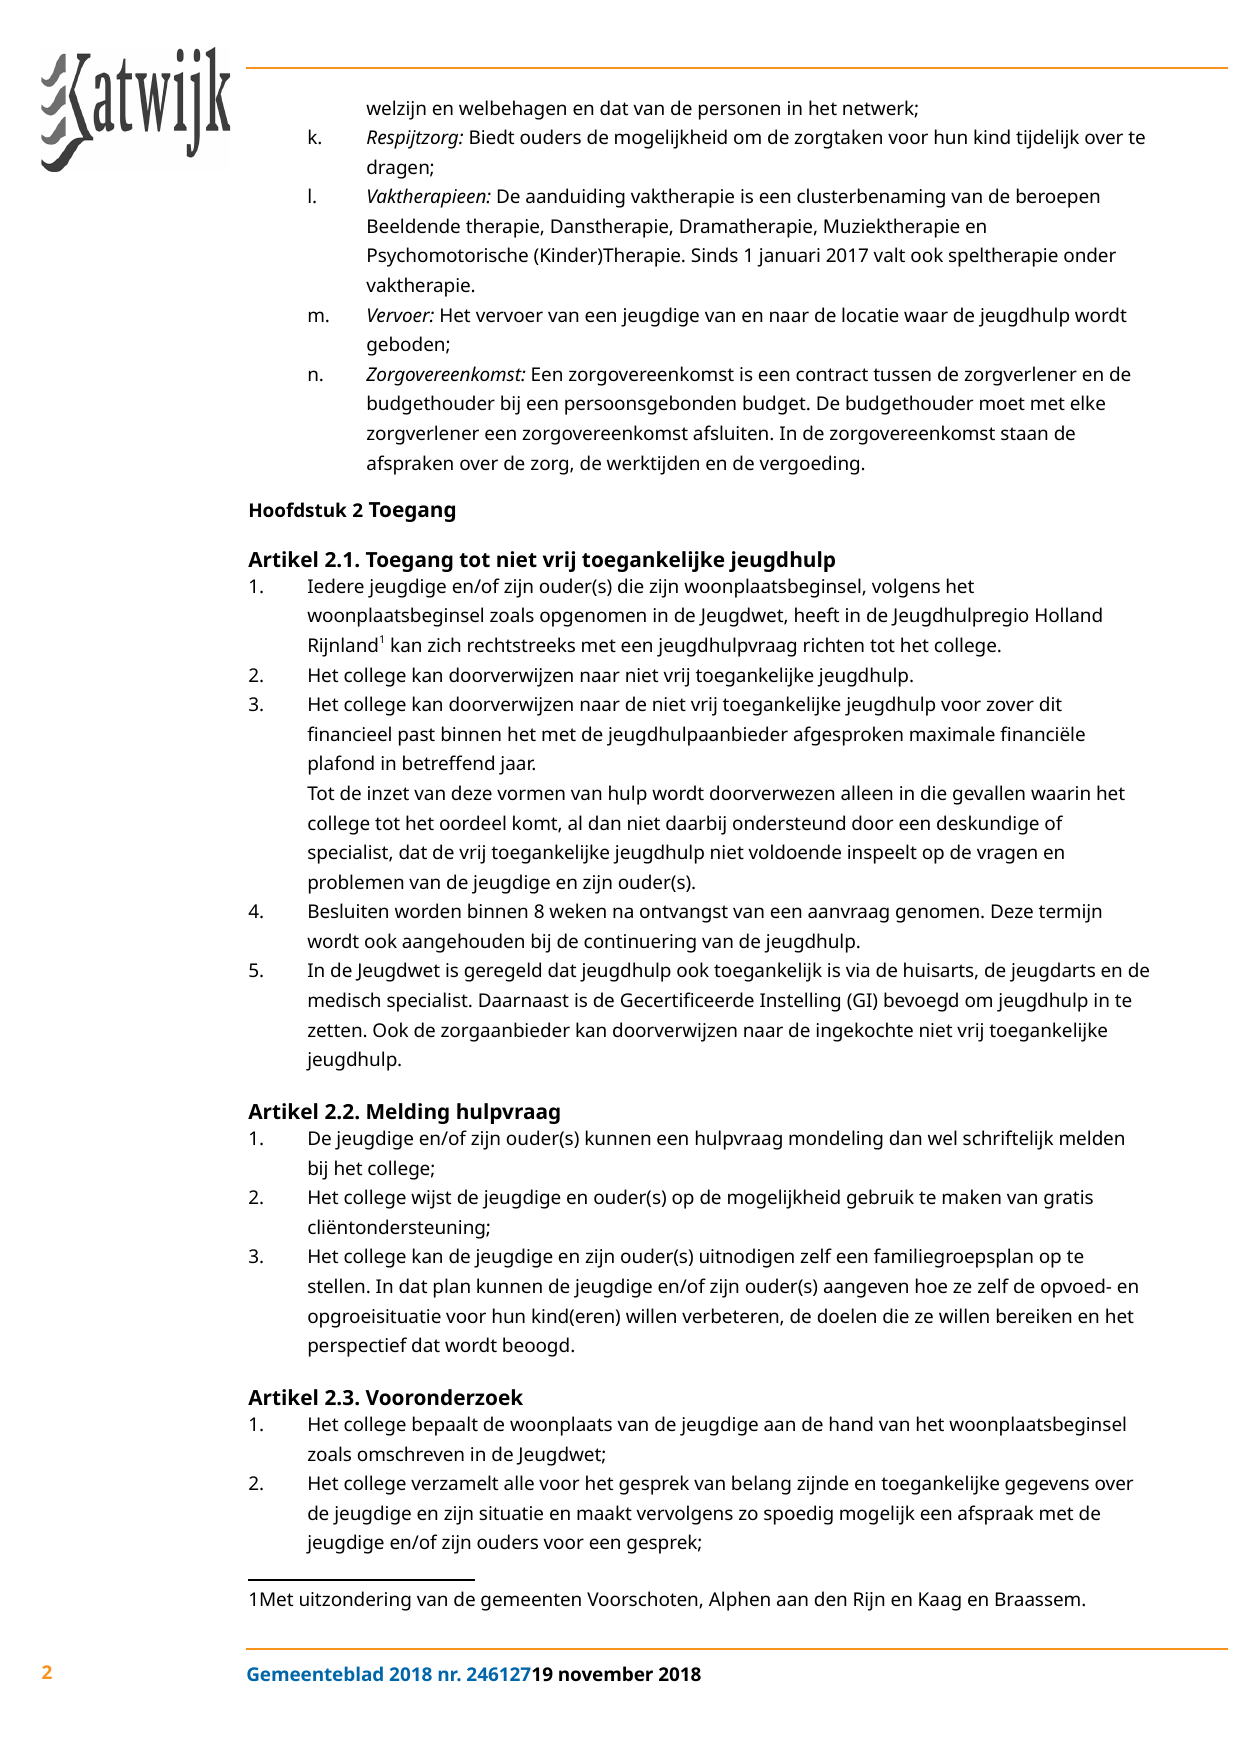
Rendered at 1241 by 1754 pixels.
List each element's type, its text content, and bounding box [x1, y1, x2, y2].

text Artikel 2.1. Toegang tot niet vrij toegankelijke jeugdhulp [248, 545, 1152, 573]
list Besluiten worden binnen 8 weken na ontvangst van een aanvraag genomen. Deze termijn wordt ook aangehouden bij de continuering van de jeugdhulp. [248, 898, 1152, 954]
picture [41, 47, 231, 172]
list Vaktherapieen: De aanduiding vaktherapie is een clusterbenaming van de beroepen Beeldende therapie, Danstherapie, Dramatherapie, Muziektherapie en Psychomotorische (Kinder)Therapie. Sinds 1 januari 2017 valt ook speltherapie onder vaktherapie. [307, 183, 1152, 298]
list Met uitzondering van de gemeenten Voorschoten, Alphen aan den Rijn en Kaag en Braassem. [248, 1586, 1152, 1612]
text Artikel 2.2. Melding hulpvraag [248, 1097, 1152, 1125]
list welzijn en welbehagen en dat van de personen in het netwerk; [307, 95, 1152, 121]
list In de Jeugdwet is geregeld dat jeugdhulp ook toegankelijk is via de huisarts, de jeugdarts en de medisch specialist. Daarnaast is de Gecertificeerde Instelling (GI) bevoegd om jeugdhulp in te zetten. Ook de zorgaanbieder kan doorverwijzen naar de ingekochte niet vrij toegankelijke jeugdhulp. [248, 958, 1152, 1072]
list Respijtzorg: Biedt ouders de mogelijkheid om de zorgtaken voor hun kind tijdelijk over te dragen; [307, 124, 1152, 180]
list Het college bepaalt de woonplaats van de jeugdige aan de hand van het woonplaatsbeginsel zoals omschreven in de Jeugdwet; [248, 1411, 1152, 1467]
list De jeugdige en/of zijn ouder(s) kunnen een hulpvraag mondeling dan wel schriftelijk melden bij het college; [248, 1125, 1152, 1181]
list Het college kan doorverwijzen naar niet vrij toegankelijke jeugdhulp. [248, 662, 1152, 688]
list Vervoer: Het vervoer van een jeugdige van en naar de locatie waar de jeugdhulp wordt geboden; [307, 302, 1152, 357]
list Het college verzamelt alle voor het gesprek van belang zijnde en toegankelijke gegevens over de jeugdige en zijn situatie en maakt vervolgens zo spoedig mogelijk een afspraak met de jeugdige en/of zijn ouders voor een gesprek; [248, 1470, 1152, 1555]
list Zorgovereenkomst: Een zorgovereenkomst is een contract tussen de zorgverlener en de budgethouder bij een persoonsgebonden budget. De budgethouder moet met elke zorgverlener een zorgovereenkomst afsluiten. In de zorgovereenkomst staan de afspraken over de zorg, de werktijden en de vergoeding. [307, 361, 1152, 476]
list Het college kan de jeugdige en zijn ouder(s) uitnodigen zelf een familiegroepsplan op te stellen. In dat plan kunnen de jeugdige en/of zijn ouder(s) aangeven hoe ze zelf de opvoed- en opgroeisituatie voor hun kind(eren) willen verbeteren, de doelen die ze willen bereiken en het perspectief dat wordt beoogd. [248, 1244, 1152, 1358]
list Tot de inzet van deze vormen van hulp wordt doorverwezen alleen in die gevallen waarin het college tot het oordeel komt, al dan niet daarbij ondersteund door een deskundige of specialist, dat de vrij toegankelijke jeugdhulp niet voldoende inspeelt op de vragen en problemen van de jeugdige en zijn ouder(s). [248, 780, 1152, 895]
text Artikel 2.3. Vooronderzoek [248, 1383, 1152, 1411]
list Iedere jeugdige en/of zijn ouder(s) die zijn woonplaatsbeginsel, volgens het woonplaatsbeginsel zoals opgenomen in de Jeugdwet, heeft in de Jeugdhulpregio Holland Rijnland kan zich rechtstreeks met een jeugdhulpvraag richten tot het college. [248, 573, 1152, 658]
list Het college kan doorverwijzen naar de niet vrij toegankelijke jeugdhulp voor zover dit financieel past binnen het met de jeugdhulpaanbieder afgesproken maximale financiële plafond in betreffend jaar. [248, 691, 1152, 776]
list Het college wijst de jeugdige en ouder(s) op de mogelijkheid gebruik te maken van gratis cliëntondersteuning; [248, 1184, 1152, 1240]
text Hoofdstuk 2 Toegang [248, 495, 1152, 524]
